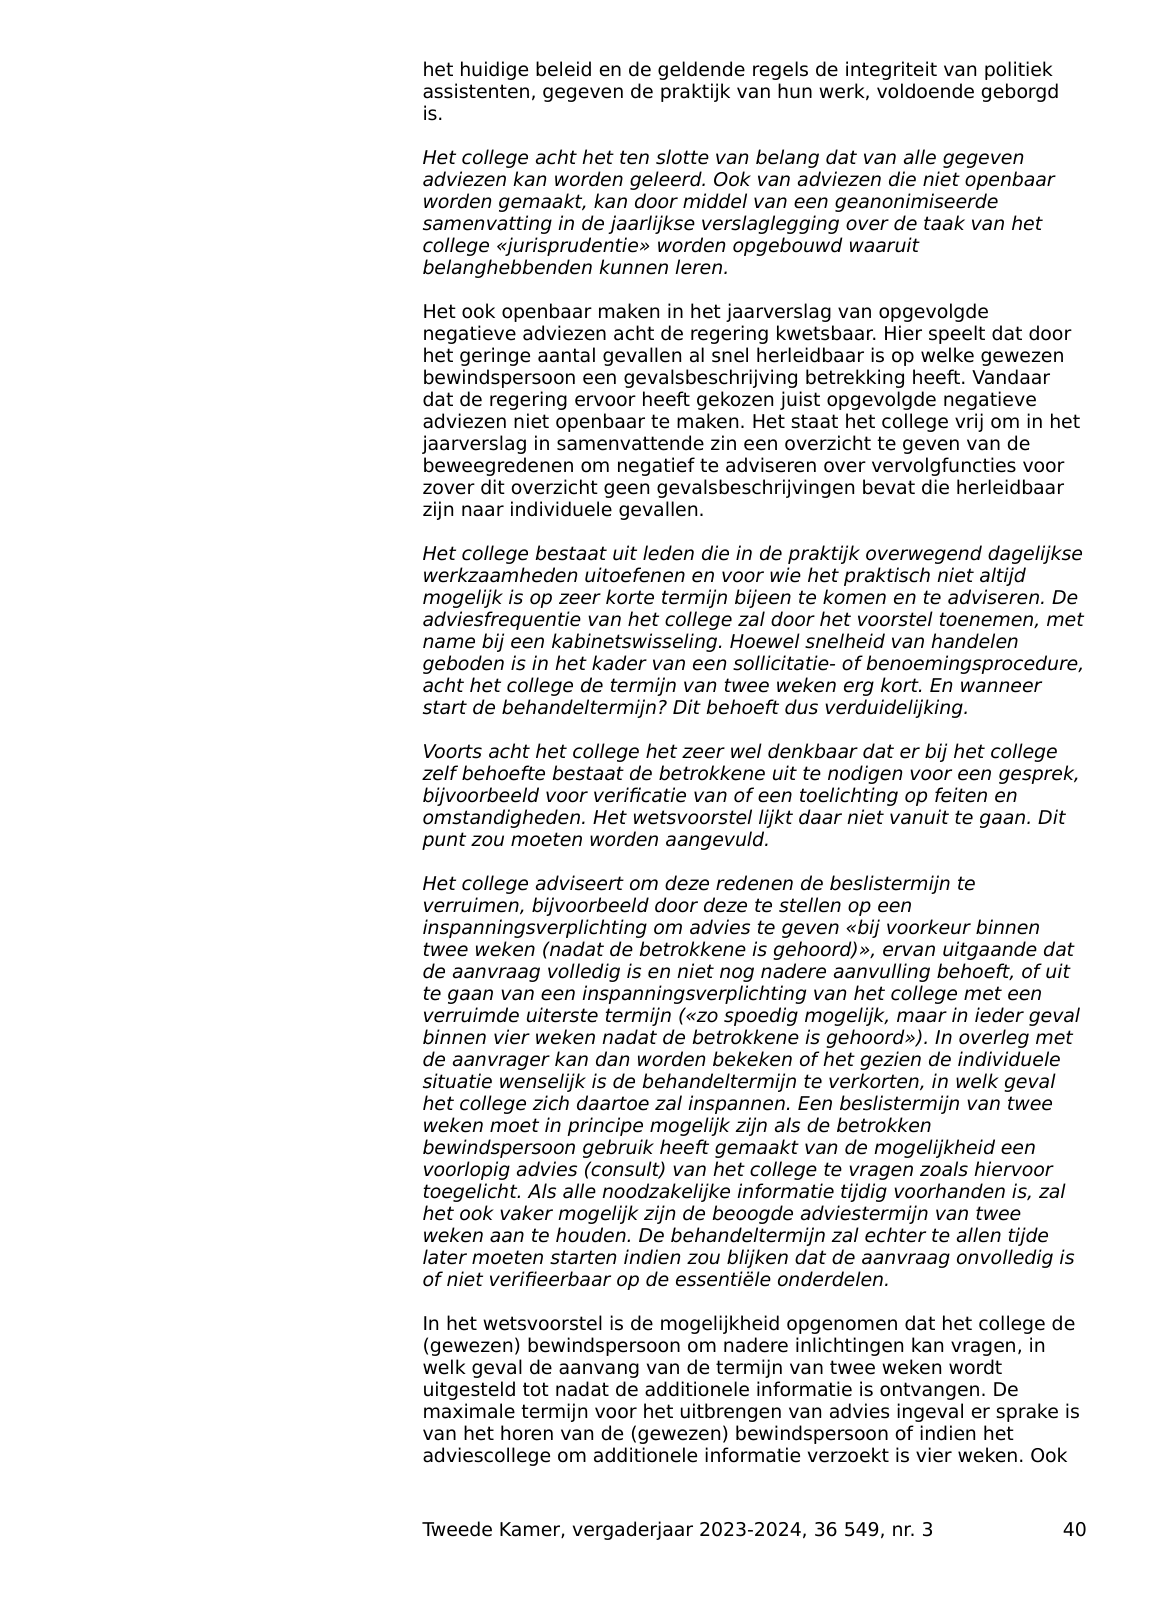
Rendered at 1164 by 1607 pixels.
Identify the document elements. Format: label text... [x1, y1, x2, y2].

text Voorts acht het college het zeer wel denkbaar dat er bij het college zelf behoefte bestaat de betrokkene uit te nodigen voor een gesprek, bijvoorbeeld voor verificatie van of een toelichting op feiten en omstandigheden. Het wetsvoorstel lijkt daar niet vanuit te gaan. Dit punt zou moeten worden aangevuld. [422, 741, 1087, 851]
text In het wetsvoorstel is de mogelijkheid opgenomen dat het college de (gewezen) bewindspersoon om nadere inlichtingen kan vragen, in welk geval de aanvang van de termijn van twee weken wordt uitgesteld tot nadat de additionele informatie is ontvangen. De maximale termijn voor het uitbrengen van advies ingeval er sprake is van het horen van de (gewezen) bewindspersoon of indien het adviescollege om additionele informatie verzoekt is vier weken. Ook [422, 1313, 1087, 1467]
text Het college acht het ten slotte van belang dat van alle gegeven adviezen kan worden geleerd. Ook van adviezen die niet openbaar worden gemaakt, kan door middel van een geanonimiseerde samenvatting in de jaarlijkse verslaglegging over de taak van het college «jurisprudentie» worden opgebouwd waaruit belanghebbenden kunnen leren. [422, 147, 1087, 279]
text het huidige beleid en de geldende regels de integriteit van politiek assistenten, gegeven de praktijk van hun werk, voldoende geborgd is. [422, 59, 1087, 125]
text Het college bestaat uit leden die in de praktijk overwegend dagelijkse werkzaamheden uitoefenen en voor wie het praktisch niet altijd mogelijk is op zeer korte termijn bijeen te komen en te adviseren. De adviesfrequentie van het college zal door het voorstel toenemen, met name bij een kabinetswisseling. Hoewel snelheid van handelen geboden is in het kader van een sollicitatie- of benoemingsprocedure, acht het college de termijn van twee weken erg kort. En wanneer start de behandeltermijn? Dit behoeft dus verduidelijking. [422, 543, 1087, 719]
text Het college adviseert om deze redenen de beslistermijn te verruimen, bijvoorbeeld door deze te stellen op een inspanningsverplichting om advies te geven «bij voorkeur binnen twee weken (nadat de betrokkene is gehoord)», ervan uitgaande dat de aanvraag volledig is en niet nog nadere aanvulling behoeft, of uit te gaan van een inspanningsverplichting van het college met een verruimde uiterste termijn («zo spoedig mogelijk, maar in ieder geval binnen vier weken nadat de betrokkene is gehoord»). In overleg met de aanvrager kan dan worden bekeken of het gezien de individuele situatie wenselijk is de behandeltermijn te verkorten, in welk geval het college zich daartoe zal inspannen. Een beslistermijn van twee weken moet in principe mogelijk zijn als de betrokken bewindspersoon gebruik heeft gemaakt van de mogelijkheid een voorlopig advies (consult) van het college te vragen zoals hiervoor toegelicht. Als alle noodzakelijke informatie tijdig voorhanden is, zal het ook vaker mogelijk zijn de beoogde adviestermijn van twee weken aan te houden. De behandeltermijn zal echter te allen tijde later moeten starten indien zou blijken dat de aanvraag onvolledig is of niet verifieerbaar op de essentiële onderdelen. [422, 873, 1087, 1291]
text Het ook openbaar maken in het jaarverslag van opgevolgde negatieve adviezen acht de regering kwetsbaar. Hier speelt dat door het geringe aantal gevallen al snel herleidbaar is op welke gewezen bewindspersoon een gevalsbeschrijving betrekking heeft. Vandaar dat de regering ervoor heeft gekozen juist opgevolgde negatieve adviezen niet openbaar te maken. Het staat het college vrij om in het jaarverslag in samenvattende zin een overzicht te geven van de beweegredenen om negatief te adviseren over vervolgfuncties voor zover dit overzicht geen gevalsbeschrijvingen bevat die herleidbaar zijn naar individuele gevallen. [422, 301, 1087, 521]
